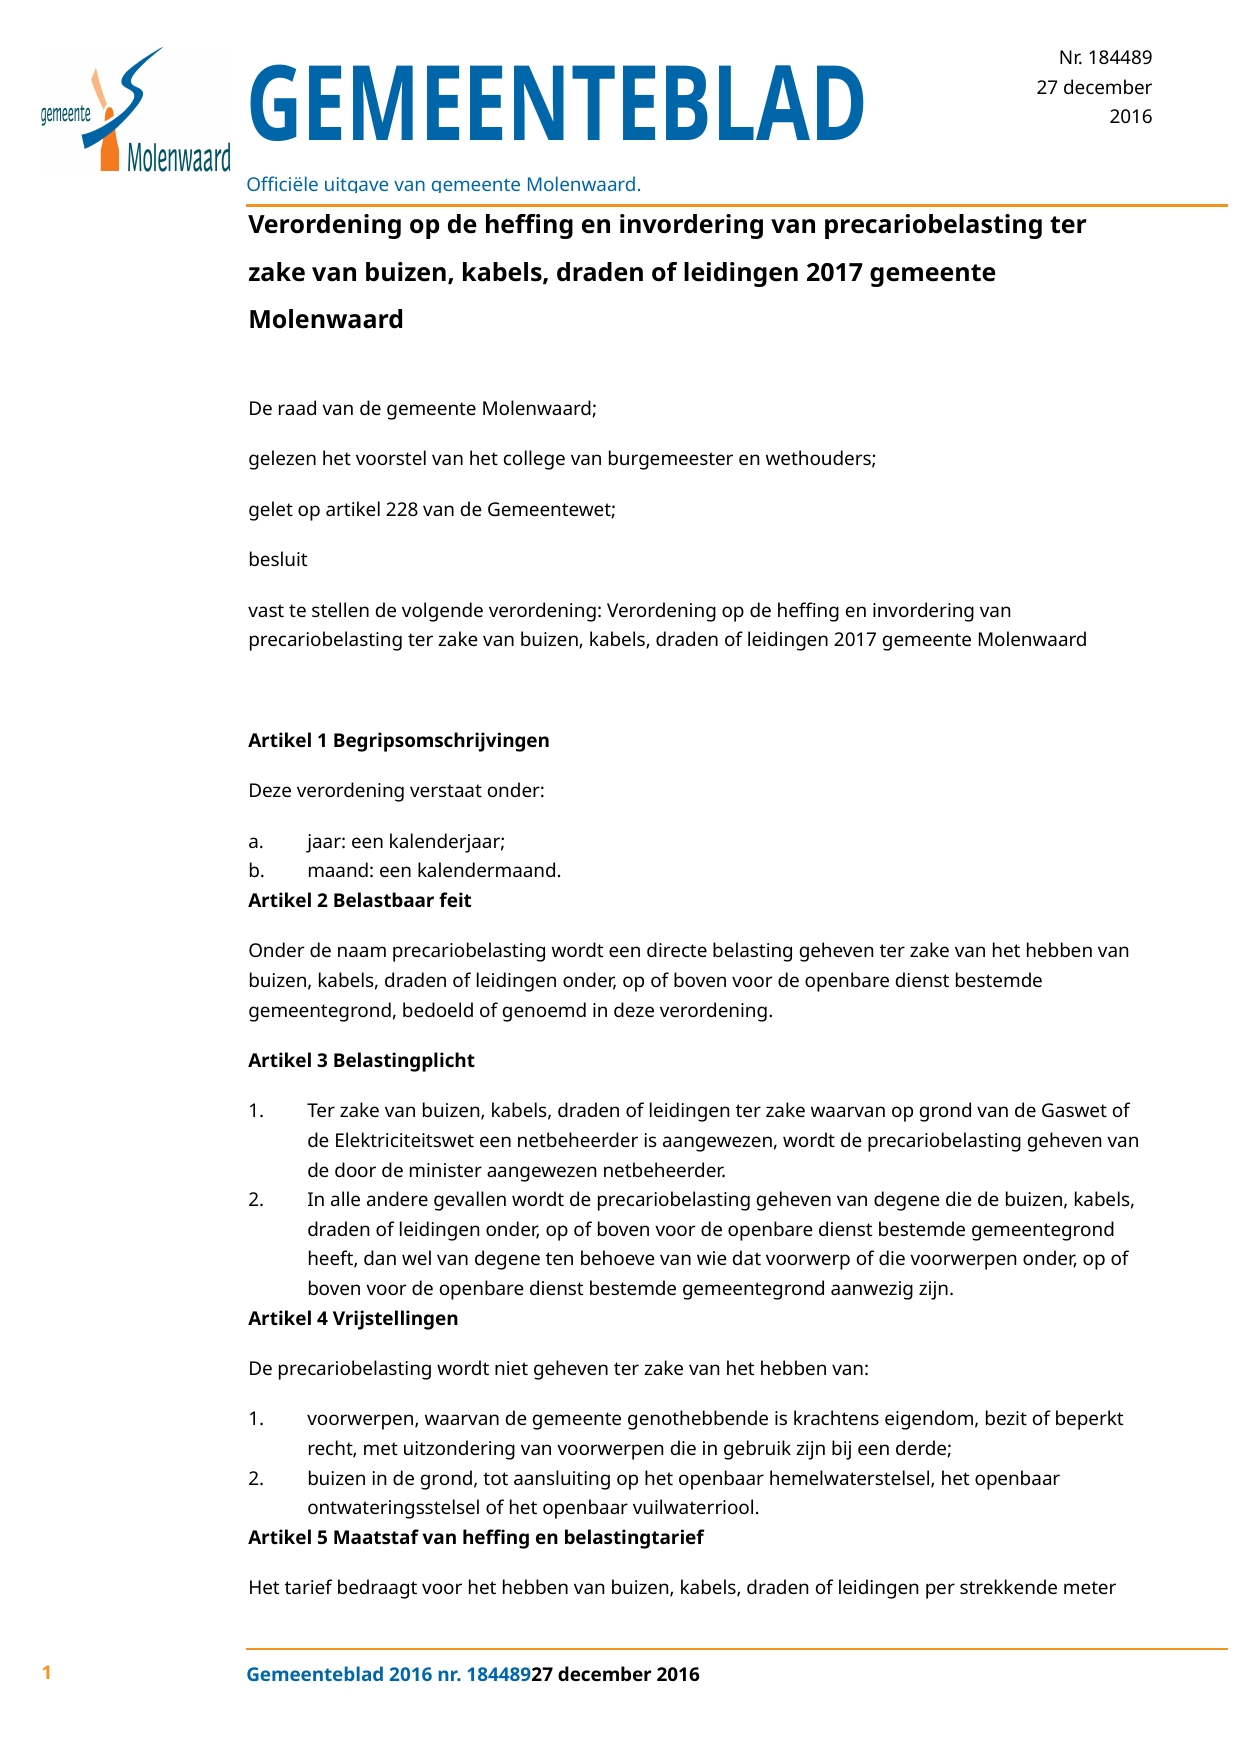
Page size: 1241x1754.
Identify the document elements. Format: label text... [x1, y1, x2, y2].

list Ter zake van buizen, kabels, draden of leidingen ter zake waarvan op grond van de Gaswet of de Elektriciteitswet een netbeheerder is aangewezen, wordt de precariobelasting geheven van de door de minister aangewezen netbeheerder. [248, 1098, 1152, 1182]
text Artikel 4 Vrijstellingen [248, 1305, 1152, 1330]
list In alle andere gevallen wordt de precariobelasting geheven van degene die de buizen, kabels, draden of leidingen onder, op of boven voor de openbare dienst bestemde gemeentegrond heeft, dan wel van degene ten behoeve van wie dat voorwerp of die voorwerpen onder, op of boven voor de openbare dienst bestemde gemeentegrond aanwezig zijn. [248, 1186, 1152, 1301]
text Het tarief bedraagt voor het hebben van buizen, kabels, draden of leidingen per strekkende meter [248, 1574, 1152, 1600]
list jaar: een kalenderjaar; [248, 828, 1152, 854]
text Artikel 2 Belastbaar feit [248, 887, 1152, 913]
text Artikel 1 Begripsomschrijvingen [248, 727, 1152, 753]
text Verordening op de heffing en invordering van precariobelasting ter zake van buizen, kabels, draden of leidingen 2017 gemeente Molenwaard [248, 207, 1152, 336]
text Artikel 5 Maatstaf van heffing en belastingtarief [248, 1524, 1152, 1549]
text vast te stellen de volgende verordening: Verordening op de heffing en invordering van precariobelasting ter zake van buizen, kabels, draden of leidingen 2017 gemeente Molenwaard [248, 597, 1152, 652]
text besluit [248, 546, 1152, 572]
picture [41, 47, 231, 172]
text Onder de naam precariobelasting wordt een directe belasting geheven ter zake van het hebben van buizen, kabels, draden of leidingen onder, op of boven voor de openbare dienst bestemde gemeentegrond, bedoeld of genoemd in deze verordening. [248, 938, 1152, 1022]
text gelet op artikel 228 van de Gemeentewet; [248, 496, 1152, 522]
text De raad van de gemeente Molenwaard; [248, 395, 1152, 421]
text gelezen het voorstel van het college van burgemeester en wethouders; [248, 446, 1152, 471]
list maand: een kalendermaand. [248, 858, 1152, 883]
list buizen in de grond, tot aansluiting op het openbaar hemelwaterstelsel, het openbaar ontwateringsstelsel of het openbaar vuilwaterriool. [248, 1465, 1152, 1520]
text De precariobelasting wordt niet geheven ter zake van het hebben van: [248, 1355, 1152, 1381]
text Artikel 3 Belastingplicht [248, 1047, 1152, 1073]
text Deze verordening verstaat onder: [248, 778, 1152, 803]
list voorwerpen, waarvan de gemeente genothebbende is krachtens eigendom, bezit of beperkt recht, met uitzondering van voorwerpen die in gebruik zijn bij een derde; [248, 1406, 1152, 1461]
